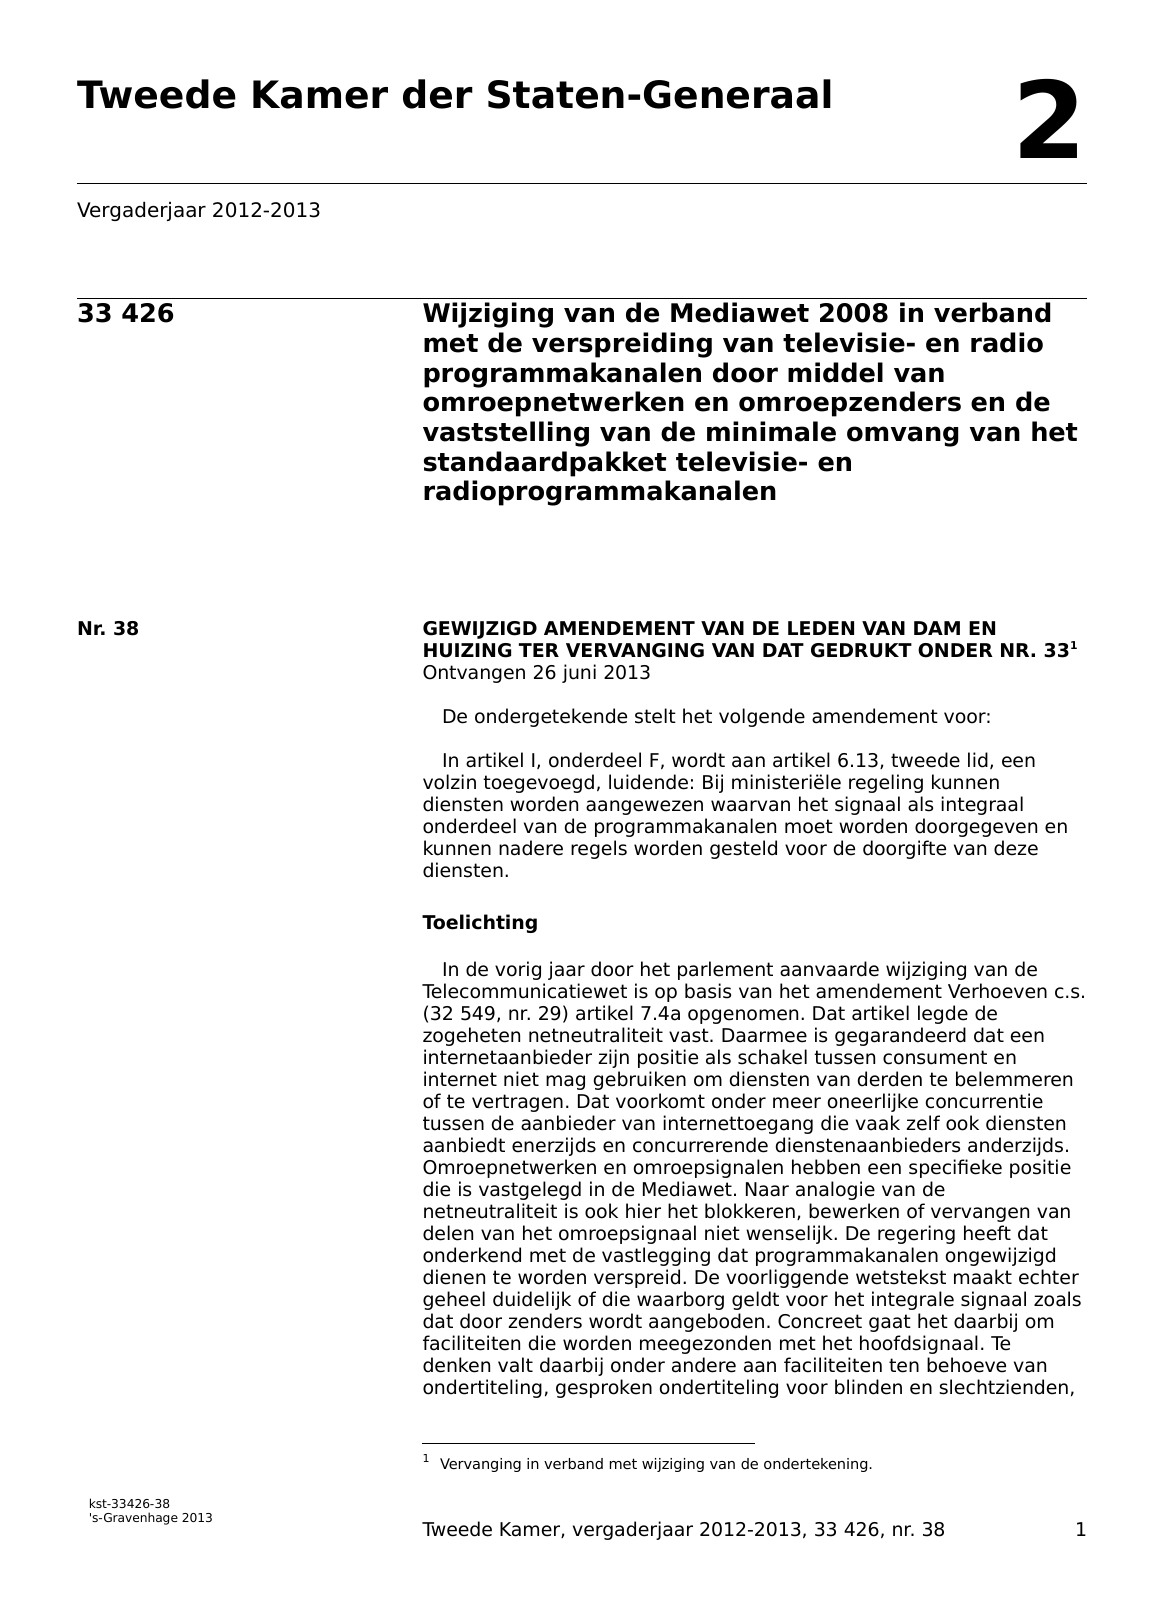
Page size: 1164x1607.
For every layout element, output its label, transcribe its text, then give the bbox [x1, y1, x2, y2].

table_header Tweede Kamer der Staten-Generaal [77, 59, 886, 183]
subtitle Nr. 38 GEWIJZIGD AMENDEMENT VAN DE LEDEN VAN DAM EN HUIZING TER VERVANGING VAN DAT GEDRUKT ONDER NR. 33 [77, 618, 1087, 662]
text Vervanging in verband met wijziging van de ondertekening. [422, 1452, 1087, 1474]
text De ondergetekende stelt het volgende amendement voor: [422, 706, 1087, 728]
table_header 2 [886, 59, 1087, 183]
text 's-Gravenhage 2013 [88, 1511, 323, 1525]
text Ontvangen 26 juni 2013 [422, 662, 1087, 684]
text In artikel I, onderdeel F, wordt aan artikel 6.13, tweede lid, een volzin toegevoegd, luidende: Bij ministeriële regeling kunnen diensten worden aangewezen waarvan het signaal als integraal onderdeel van de programmakanalen moet worden doorgegeven en kunnen nadere regels worden gesteld voor de doorgifte van deze diensten. [422, 750, 1087, 882]
table_cell Vergaderjaar 2012-2013 [77, 184, 1087, 298]
text kst-33426-38 [88, 1497, 323, 1511]
text In de vorig jaar door het parlement aanvaarde wijziging van de Telecommunicatiewet is op basis van het amendement Verhoeven c.s. (32 549, nr. 29) artikel 7.4a opgenomen. Dat artikel legde de zogeheten netneutraliteit vast. Daarmee is gegarandeerd dat een internetaanbieder zijn positie als schakel tussen consument en internet niet mag gebruiken om diensten van derden te belemmeren of te vertragen. Dat voorkomt onder meer oneerlijke concurrentie tussen de aanbieder van internettoegang die vaak zelf ook diensten aanbiedt enerzijds en concurrerende dienstenaanbieders anderzijds. Omroepnetwerken en omroepsignalen hebben een specifieke positie die is vastgelegd in de Mediawet. Naar analogie van de netneutraliteit is ook hier het blokkeren, bewerken of vervangen van delen van het omroepsignaal niet wenselijk. De regering heeft dat onderkend met de vastlegging dat programmakanalen ongewijzigd dienen te worden verspreid. De voorliggende wetstekst maakt echter geheel duidelijk of die waarborg geldt voor het integrale signaal zoals dat door zenders wordt aangeboden. Concreet gaat het daarbij om faciliteiten die worden meegezonden met het hoofdsignaal. Te denken valt daarbij onder andere aan faciliteiten ten behoeve van ondertiteling, gesproken ondertiteling voor blinden en slechtzienden, [422, 959, 1087, 1398]
subtitle Toelichting [422, 912, 1087, 934]
subtitle 33 426 Wijziging van de Mediawet 2008 in verband met de verspreiding van televisie- en radio programmakanalen door middel van omroepnetwerken en omroepzenders en de vaststelling van de minimale omvang van het standaardpakket televisie- en radioprogrammakanalen [77, 299, 1087, 507]
